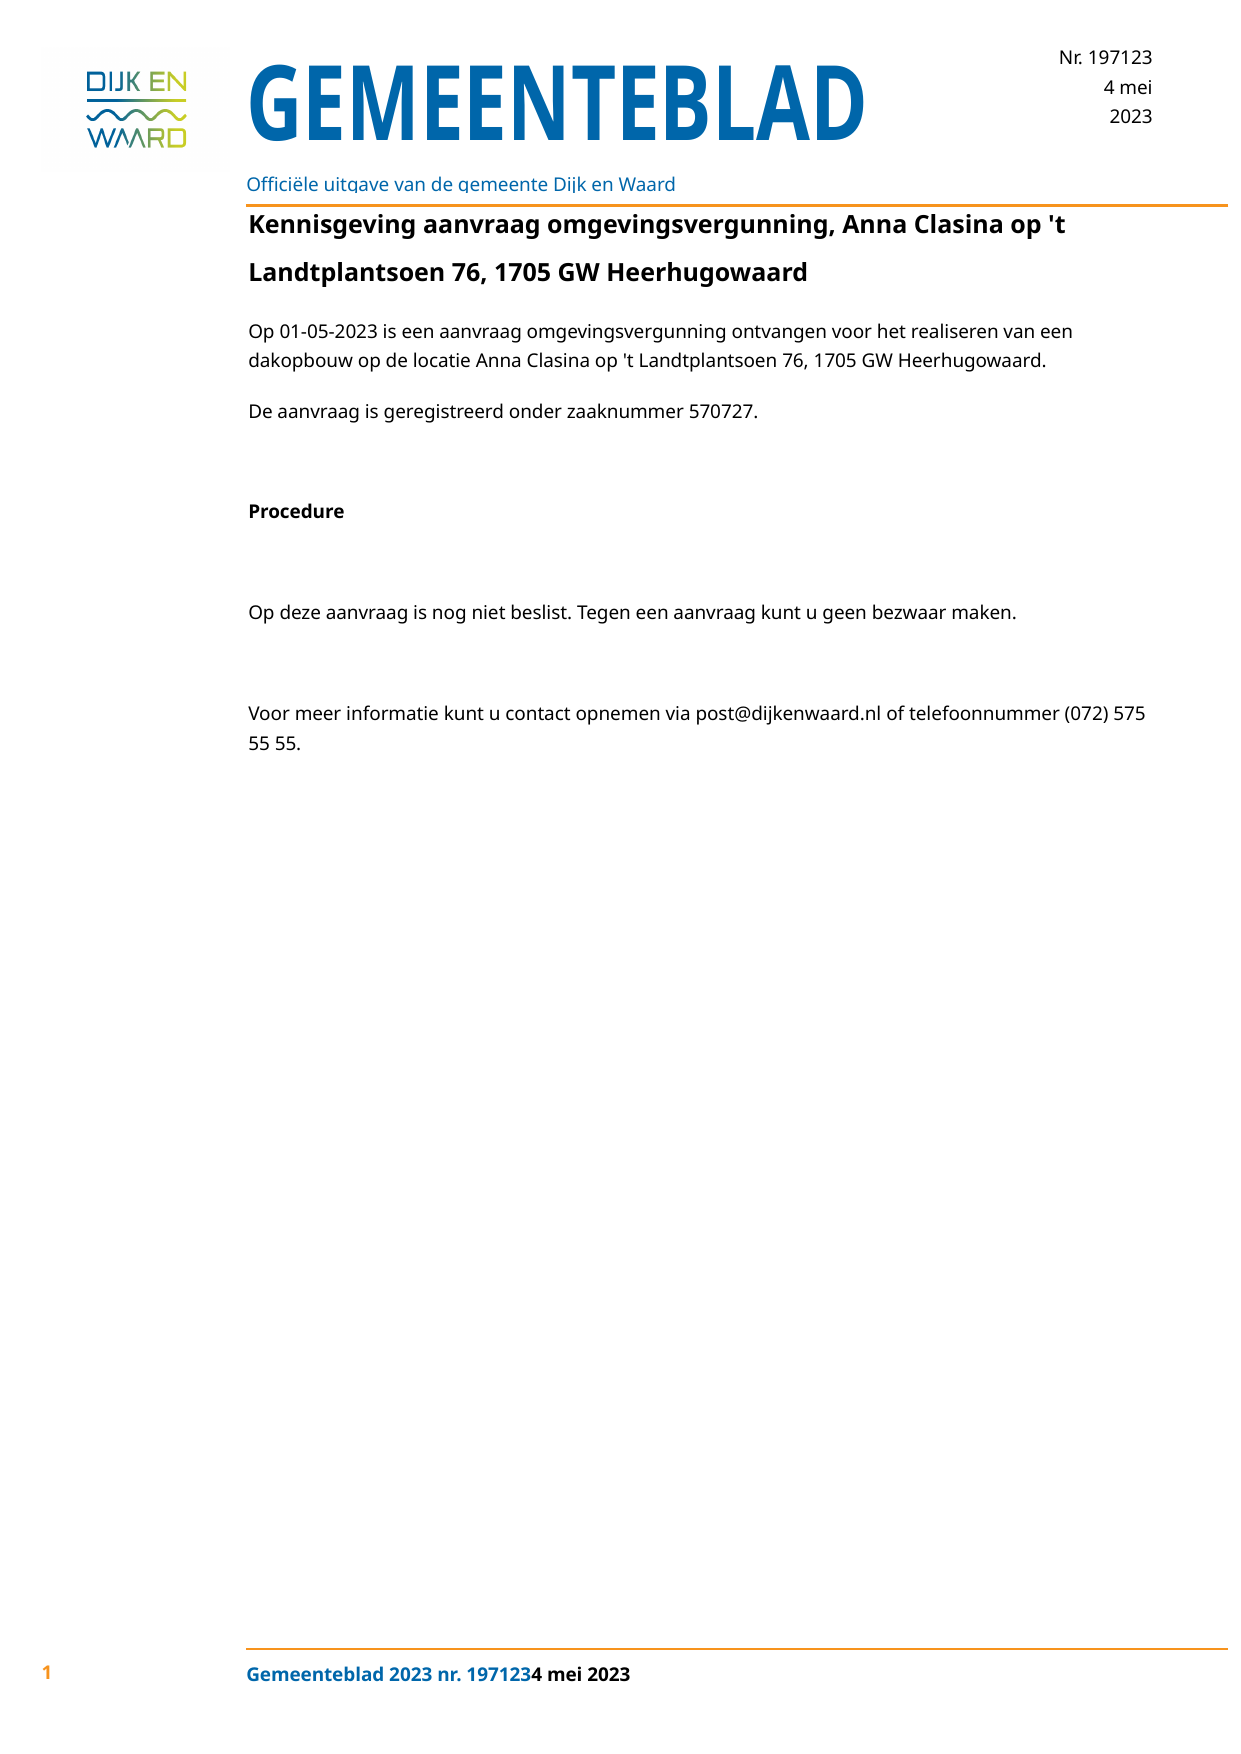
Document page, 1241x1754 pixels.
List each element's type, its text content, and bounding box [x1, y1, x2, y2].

picture [41, 47, 231, 172]
text Procedure [248, 499, 1152, 524]
text Kennisgeving aanvraag omgevingsvergunning, Anna Clasina op 't Landtplantsoen 76, 1705 GW Heerhugowaard [248, 207, 1152, 288]
text De aanvraag is geregistreerd onder zaaknummer 570727. [248, 398, 1152, 424]
text Voor meer informatie kunt u contact opnemen via post@dijkenwaard.nl of telefoonnummer (072) 575 55 55. [248, 700, 1152, 756]
text Op 01-05-2023 is een aanvraag omgevingsvergunning ontvangen voor het realiseren van een dakopbouw op de locatie Anna Clasina op 't Landtplantsoen 76, 1705 GW Heerhugowaard. [248, 318, 1152, 373]
text Op deze aanvraag is nog niet beslist. Tegen een aanvraag kunt u geen bezwaar maken. [248, 599, 1152, 625]
